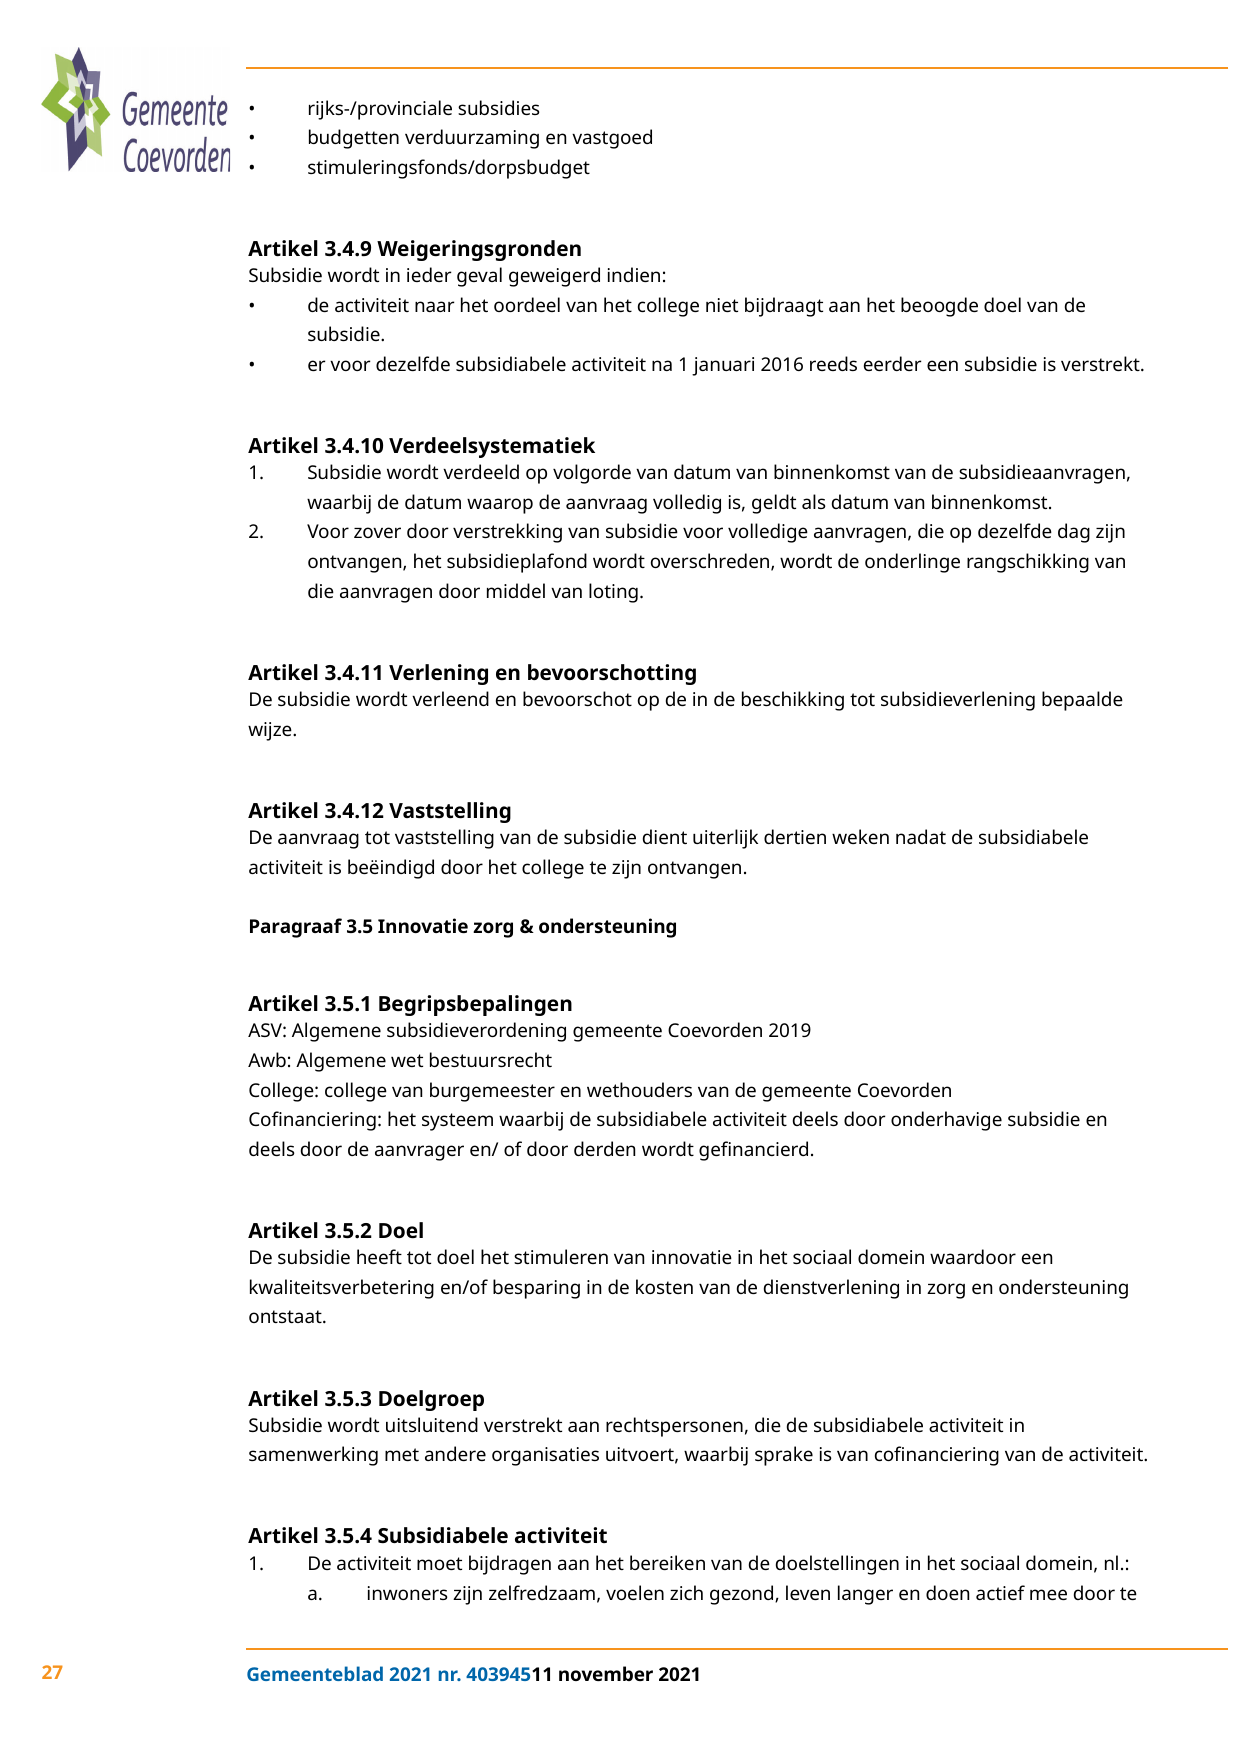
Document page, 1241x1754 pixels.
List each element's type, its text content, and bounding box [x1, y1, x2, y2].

text Artikel 3.5.3 Doelgroep [248, 1384, 1152, 1412]
text Paragraaf 3.5 Innovatie zorg & ondersteuning [248, 913, 1152, 939]
text Awb: Algemene wet bestuursrecht [248, 1047, 1152, 1073]
text Subsidie wordt uitsluitend verstrekt aan rechtspersonen, die de subsidiabele activiteit in samenwerking met andere organisaties uitvoert, waarbij sprake is van cofinanciering van de activiteit. [248, 1412, 1152, 1467]
text Subsidie wordt in ieder geval geweigerd indien: [248, 262, 1152, 288]
list stimuleringsfonds/dorpsbudget [248, 154, 1152, 180]
text Cofinanciering: het systeem waarbij de subsidiabele activiteit deels door onderhavige subsidie en deels door de aanvrager en/ of door derden wordt gefinancierd. [248, 1106, 1152, 1162]
text Artikel 3.5.4 Subsidiabele activiteit [248, 1522, 1152, 1550]
text Artikel 3.4.9 Weigeringsgronden [248, 234, 1152, 262]
text De subsidie wordt verleend en bevoorschot op de in de beschikking tot subsidieverlening bepaalde wijze. [248, 686, 1152, 742]
list inwoners zijn zelfredzaam, voelen zich gezond, leven langer en doen actief mee door te [307, 1580, 1152, 1605]
text College: college van burgemeester en wethouders van de gemeente Coevorden [248, 1077, 1152, 1103]
list rijks-/provinciale subsidies [248, 95, 1152, 121]
text Artikel 3.5.2 Doel [248, 1216, 1152, 1244]
text ASV: Algemene subsidieverordening gemeente Coevorden 2019 [248, 1018, 1152, 1043]
text De subsidie heeft tot doel het stimuleren van innovatie in het sociaal domein waardoor een kwaliteitsverbetering en/of besparing in de kosten van de dienstverlening in zorg en ondersteuning ontstaat. [248, 1244, 1152, 1329]
text Artikel 3.4.10 Verdeelsystematiek [248, 431, 1152, 459]
picture [41, 47, 231, 172]
list Subsidie wordt verdeeld op volgorde van datum van binnenkomst van de subsidieaanvragen, waarbij de datum waarop de aanvraag volledig is, geldt als datum van binnenkomst. [248, 459, 1152, 515]
text De aanvraag tot vaststelling van de subsidie dient uiterlijk dertien weken nadat de subsidiabele activiteit is beëindigd door het college te zijn ontvangen. [248, 824, 1152, 880]
list Voor zover door verstrekking van subsidie voor volledige aanvragen, die op dezelfde dag zijn ontvangen, het subsidieplafond wordt overschreden, wordt de onderlinge rangschikking van die aanvragen door middel van loting. [248, 519, 1152, 604]
text Artikel 3.4.11 Verlening en bevoorschotting [248, 658, 1152, 686]
list de activiteit naar het oordeel van het college niet bijdraagt aan het beoogde doel van de subsidie. [248, 292, 1152, 347]
text Artikel 3.4.12 Vaststelling [248, 796, 1152, 824]
list budgetten verduurzaming en vastgoed [248, 124, 1152, 150]
list De activiteit moet bijdragen aan het bereiken van de doelstellingen in het sociaal domein, nl.: [248, 1550, 1152, 1576]
list er voor dezelfde subsidiabele activiteit na 1 januari 2016 reeds eerder een subsidie is verstrekt. [248, 351, 1152, 377]
text Artikel 3.5.1 Begripsbepalingen [248, 989, 1152, 1018]
